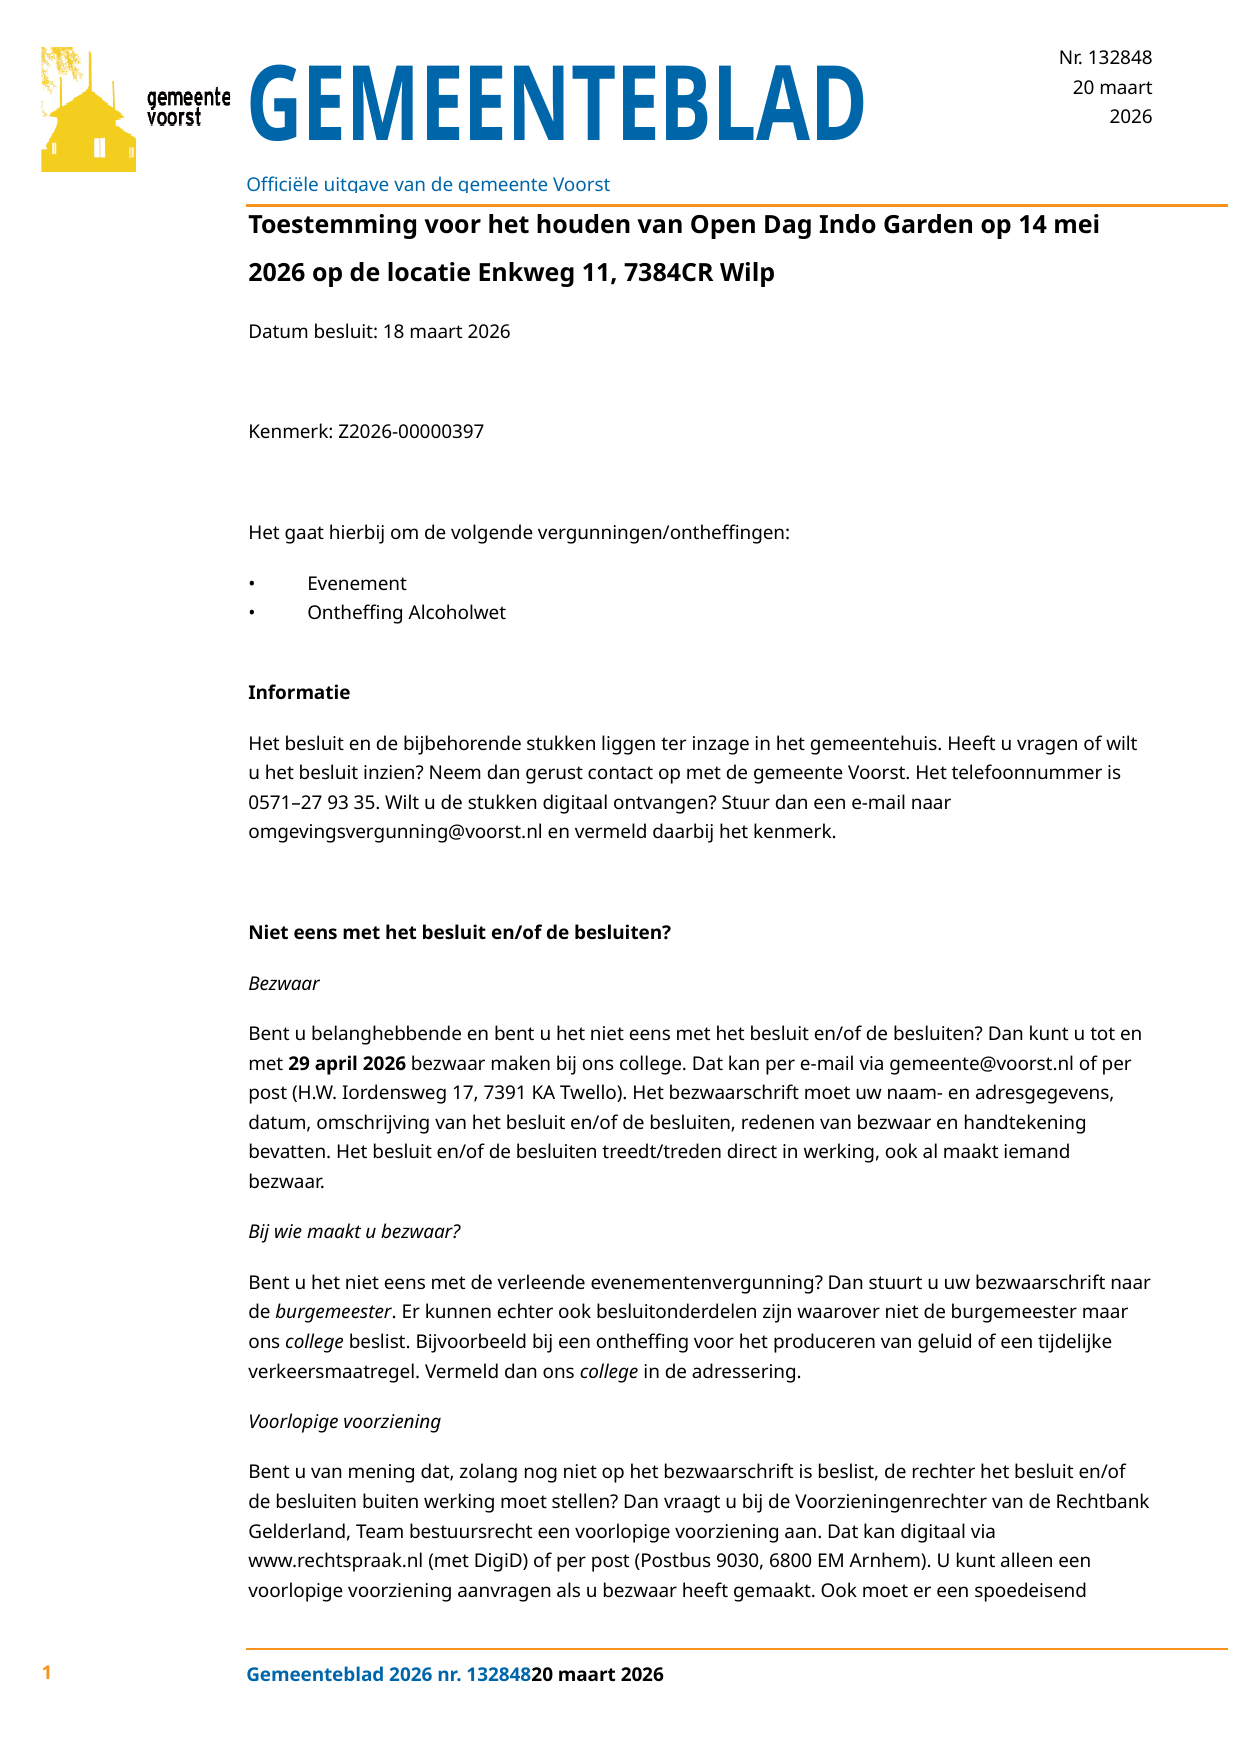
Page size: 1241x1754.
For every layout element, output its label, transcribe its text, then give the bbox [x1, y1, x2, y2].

text Bezwaar [248, 970, 1152, 996]
text Datum besluit: 18 maart 2026 [248, 318, 1152, 344]
list Evenement [248, 570, 1152, 596]
text Voorlopige voorziening [248, 1408, 1152, 1434]
list Ontheffing Alcoholwet [248, 599, 1152, 625]
text Toestemming voor het houden van Open Dag Indo Garden op 14 mei 2026 op de locatie Enkweg 11, 7384CR Wilp [248, 207, 1152, 288]
text Het besluit en de bijbehorende stukken liggen ter inzage in het gemeentehuis. Heeft u vragen of wilt u het besluit inzien? Neem dan gerust contact op met de gemeente Voorst. Het telefoonnummer is 0571–27 93 35. Wilt u de stukken digitaal ontvangen? Stuur dan een e-mail naar omgevingsvergunning@voorst.nl en vermeld daarbij het kenmerk. [248, 730, 1152, 844]
text Bent u belanghebbende en bent u het niet eens met het besluit en/of de besluiten? Dan kunt u tot en met 29 april 2026 bezwaar maken bij ons college. Dat kan per e-mail via gemeente@voorst.nl of per post (H.W. Iordensweg 17, 7391 KA Twello). Het bezwaarschrift moet uw naam- en adresgegevens, datum, omschrijving van het besluit en/of de besluiten, redenen van bezwaar en handtekening bevatten. Het besluit en/of de besluiten treedt/treden direct in werking, ook al maakt iemand bezwaar. [248, 1020, 1152, 1194]
text Niet eens met het besluit en/of de besluiten? [248, 919, 1152, 945]
text Bent u van mening dat, zolang nog niet op het bezwaarschrift is beslist, de rechter het besluit en/of de besluiten buiten werking moet stellen? Dan vraagt u bij de Voorzieningenrechter van de Rechtbank Gelderland, Team bestuursrecht een voorlopige voorziening aan. Dat kan digitaal via www.rechtspraak.nl (met DigiD) of per post (Postbus 9030, 6800 EM Arnhem). U kunt alleen een voorlopige voorziening aanvragen als u bezwaar heeft gemaakt. Ook moet er een spoedeisend [248, 1459, 1152, 1603]
text Bij wie maakt u bezwaar? [248, 1219, 1152, 1244]
picture [41, 47, 231, 172]
text Kenmerk: Z2026-00000397 [248, 419, 1152, 444]
text Het gaat hierbij om de volgende vergunningen/ontheffingen: [248, 519, 1152, 545]
text Informatie [248, 679, 1152, 705]
text Bent u het niet eens met de verleende evenementenvergunning? Dan stuurt u uw bezwaarschrift naar de burgemeester. Er kunnen echter ook besluitonderdelen zijn waarover niet de burgemeester maar ons college beslist. Bijvoorbeeld bij een ontheffing voor het produceren van geluid of een tijdelijke verkeersmaatregel. Vermeld dan ons college in de adressering. [248, 1269, 1152, 1384]
